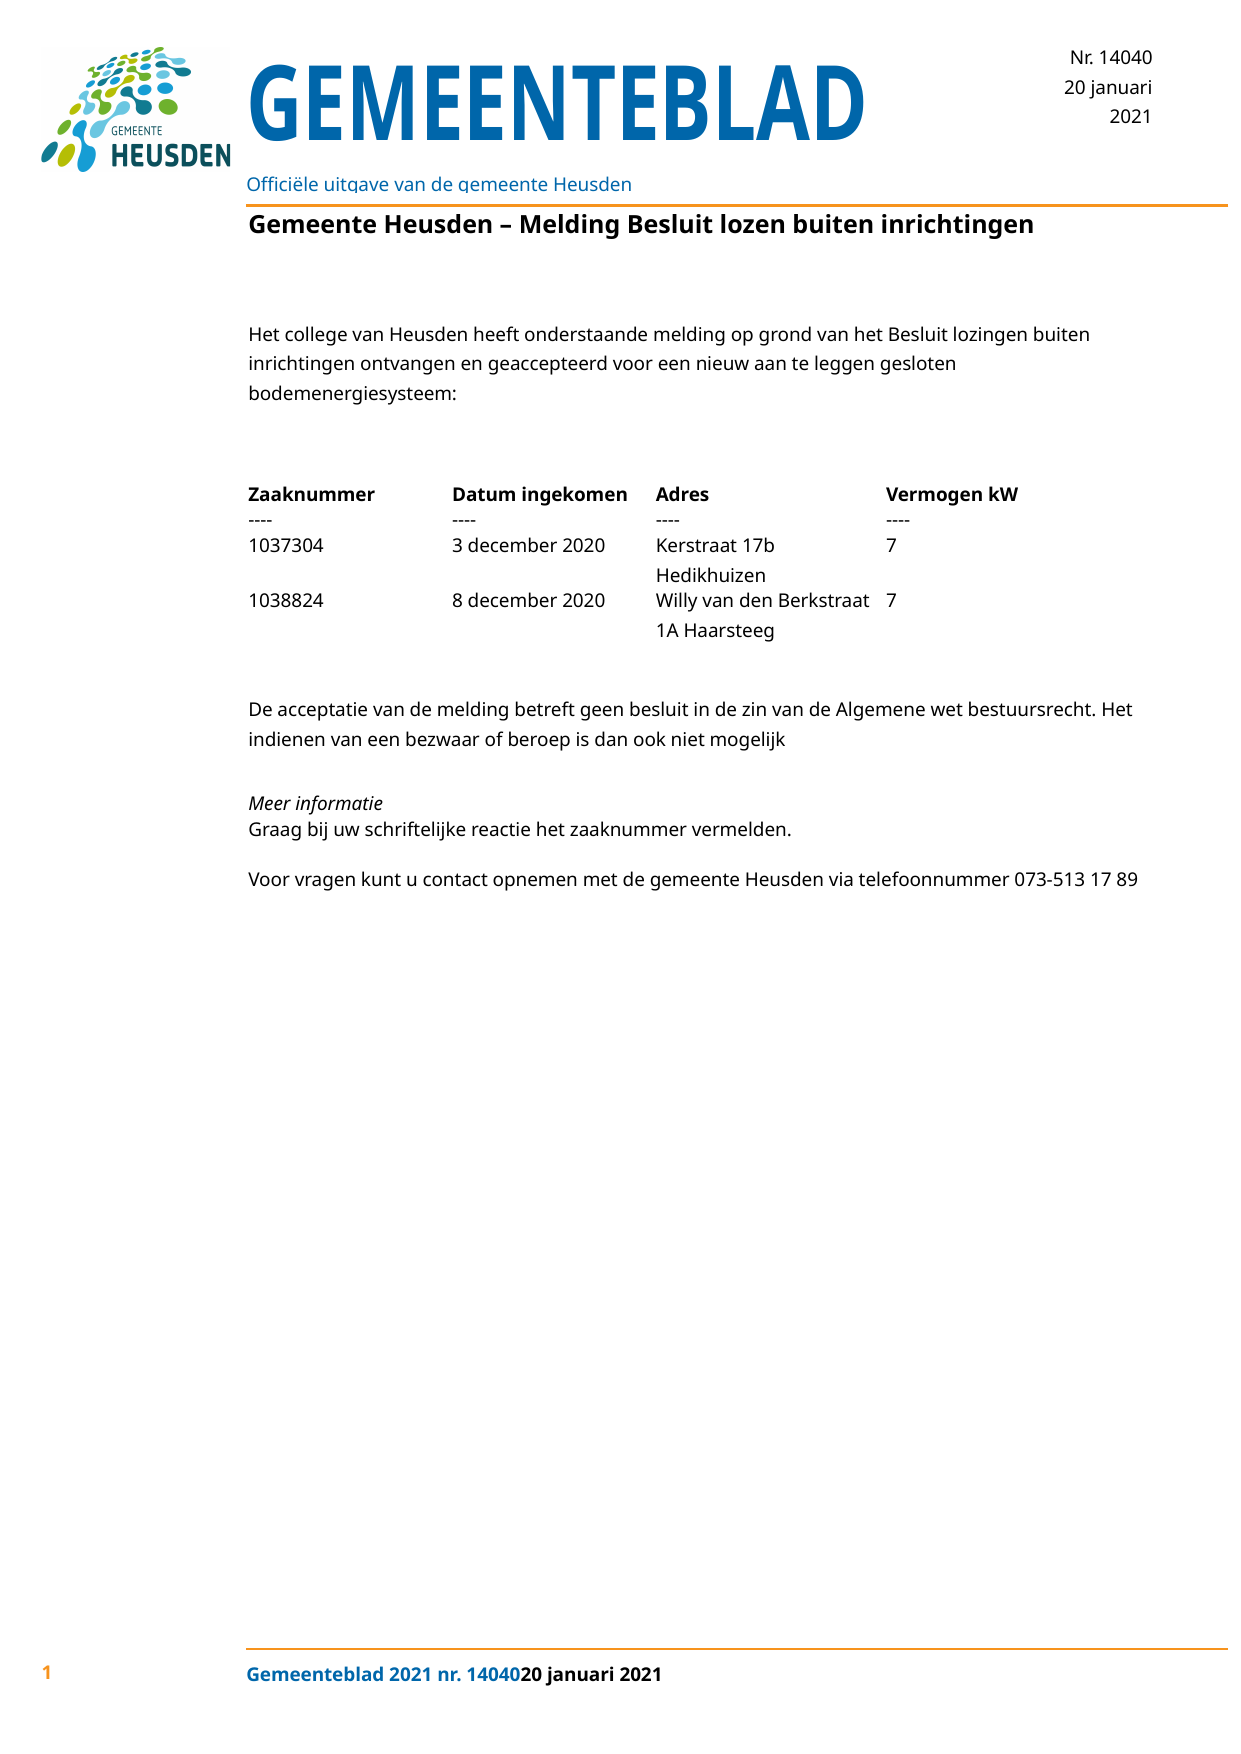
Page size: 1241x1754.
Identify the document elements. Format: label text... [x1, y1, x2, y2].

text Meer informatie [248, 790, 1152, 816]
table_cell Willy van den Berkstraat 1A Haarsteeg [656, 588, 886, 643]
table_cell ---- [886, 507, 1152, 532]
table_header Zaaknummer [248, 481, 452, 507]
text Voor vragen kunt u contact opnemen met de gemeente Heusden via telefoonnummer 073-513 17 89 [248, 866, 1152, 892]
text Het college van Heusden heeft onderstaande melding op grond van het Besluit lozingen buiten inrichtingen ontvangen en geaccepteerd voor een nieuw aan te leggen gesloten bodemenergiesysteem: [248, 321, 1152, 406]
table_cell Kerstraat 17b Hedikhuizen [656, 532, 886, 588]
text Graag bij uw schriftelijke reactie het zaaknummer vermelden. [248, 816, 1152, 842]
table_header Adres [656, 481, 886, 507]
table_cell 8 december 2020 [452, 588, 656, 643]
table_cell 1038824 [248, 588, 452, 643]
text Gemeente Heusden – Melding Besluit lozen buiten inrichtingen [248, 207, 1152, 241]
table_cell 1037304 [248, 532, 452, 588]
table_cell ---- [656, 507, 886, 532]
table_header Vermogen kW [886, 481, 1152, 507]
table_cell 3 december 2020 [452, 532, 656, 588]
text De acceptatie van de melding betreft geen besluit in de zin van de Algemene wet bestuursrecht. Het indienen van een bezwaar of beroep is dan ook niet mogelijk [248, 697, 1152, 752]
table_cell ---- [248, 507, 452, 532]
table_cell ---- [452, 507, 656, 532]
table_cell 7 [886, 532, 1152, 588]
table_cell 7 [886, 588, 1152, 643]
picture [41, 47, 231, 172]
table_header Datum ingekomen [452, 481, 656, 507]
